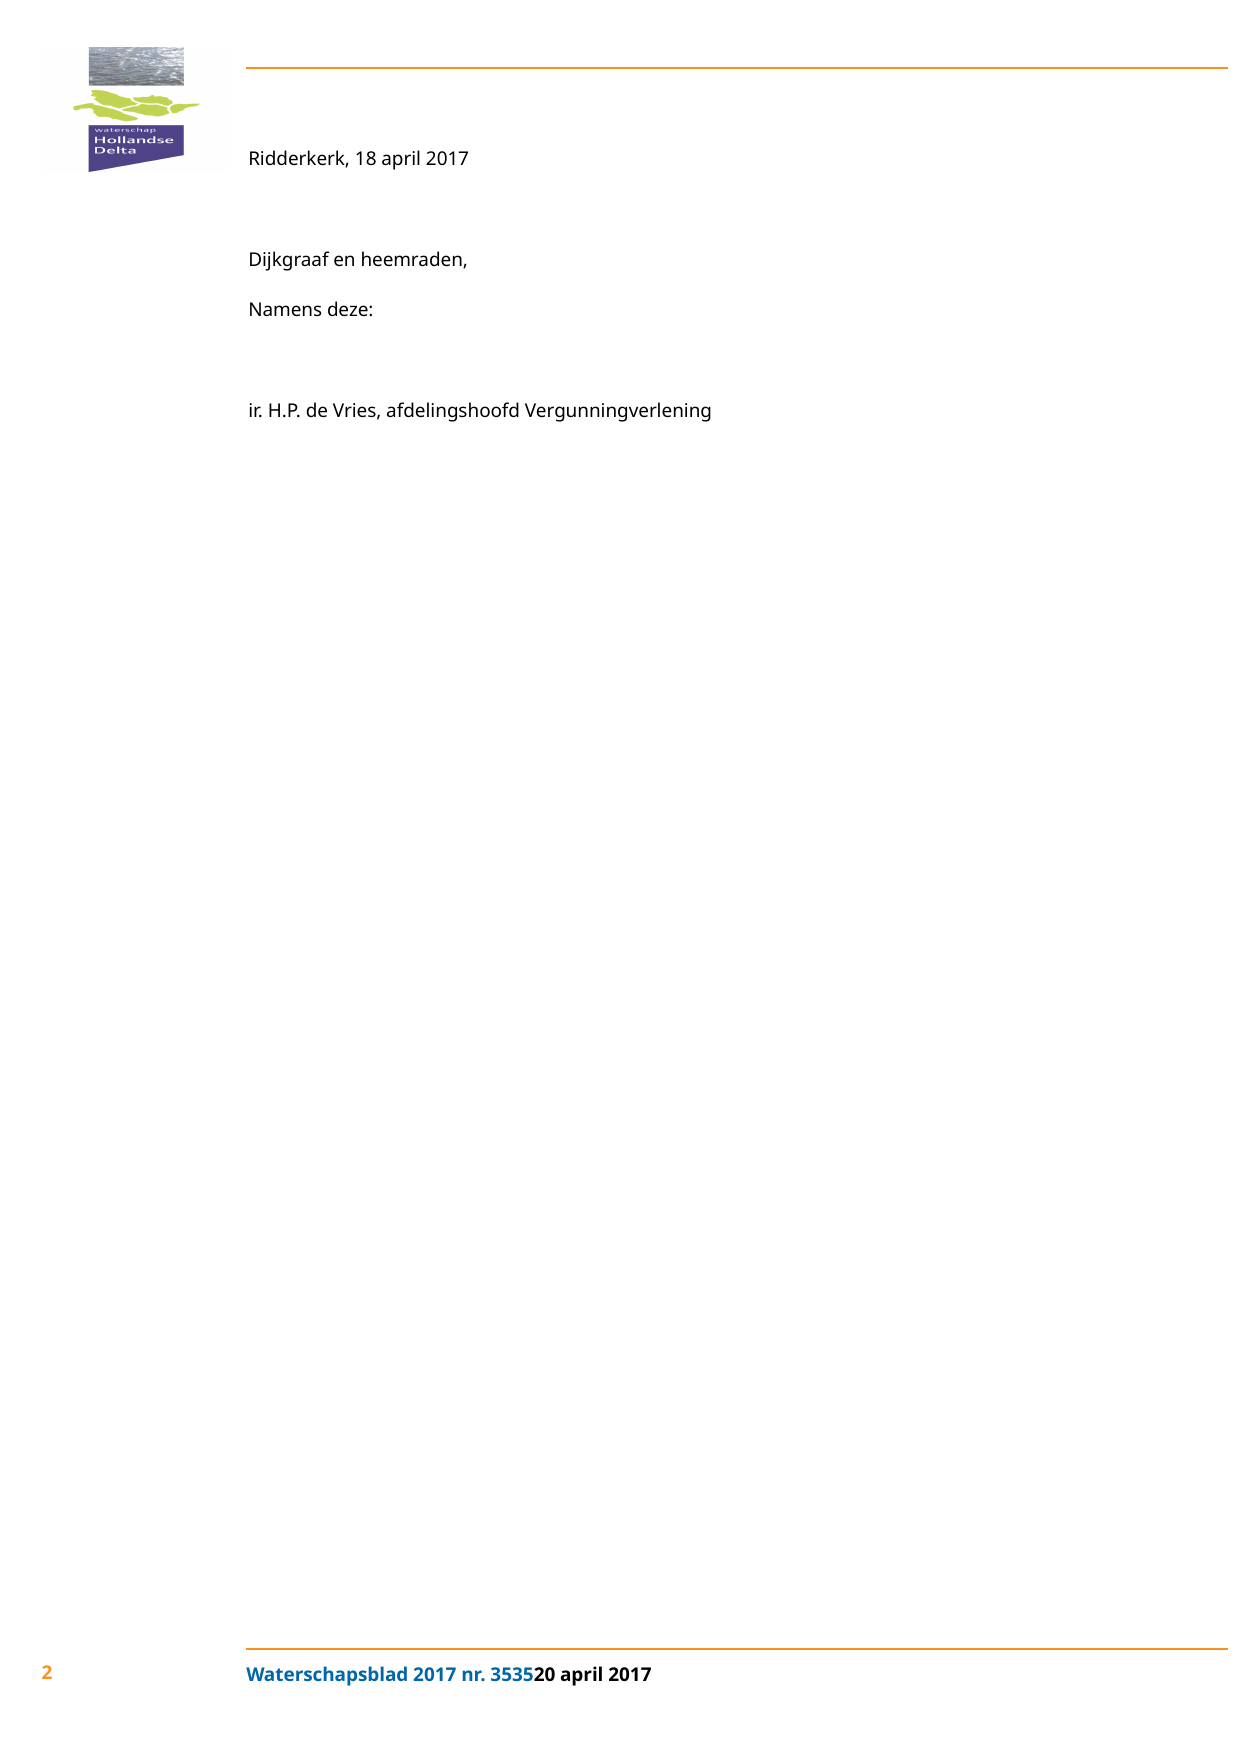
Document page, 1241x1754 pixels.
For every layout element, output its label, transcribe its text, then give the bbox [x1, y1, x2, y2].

text Ridderkerk, 18 april 2017 [248, 145, 1152, 171]
picture [41, 47, 231, 172]
text Dijkgraaf en heemraden, [248, 246, 1152, 272]
text Namens deze: [248, 296, 1152, 322]
text ir. H.P. de Vries, afdelingshoofd Vergunningverlening [248, 397, 1152, 423]
